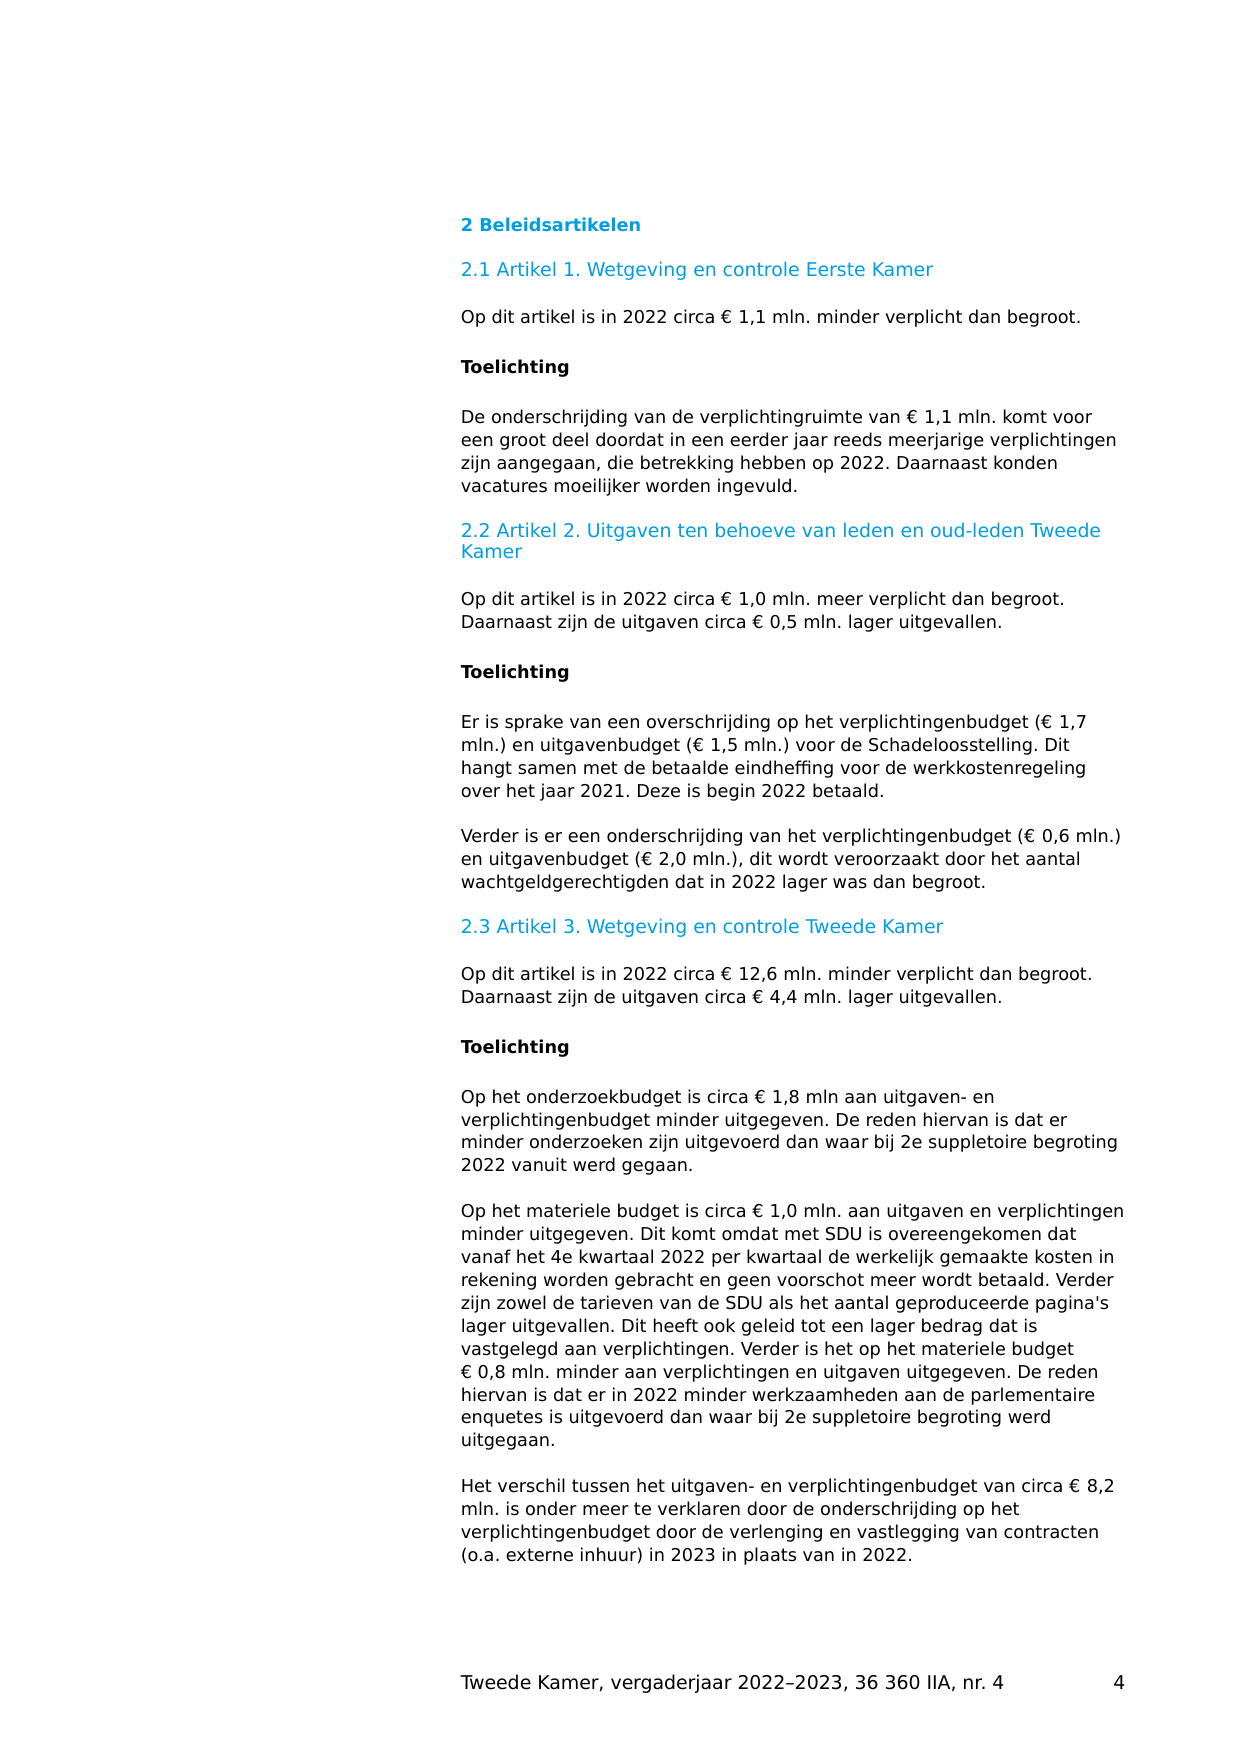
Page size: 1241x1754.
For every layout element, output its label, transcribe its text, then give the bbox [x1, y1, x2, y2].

text Er is sprake van een overschrijding op het verplichtingenbudget (€ 1,7 mln.) en uitgavenbudget (€ 1,5 mln.) voor de Schadeloosstelling. Dit hangt samen met de betaalde eindheffing voor de werkkostenregeling over het jaar 2021. Deze is begin 2022 betaald. [461, 710, 1125, 802]
title 2.1 Artikel 1. Wetgeving en controle Eerste Kamer [461, 259, 1125, 281]
title 2.2 Artikel 2. Uitgaven ten behoeve van leden en oud-leden Tweede Kamer [461, 519, 1125, 563]
text Op dit artikel is in 2022 circa € 12,6 mln. minder verplicht dan begroot. Daarnaast zijn de uitgaven circa € 4,4 mln. lager uitgevallen. [461, 962, 1125, 1008]
text Toelichting [461, 355, 1125, 378]
text Het verschil tussen het uitgaven- en verplichtingenbudget van circa € 8,2 mln. is onder meer te verklaren door de onderschrijding op het verplichtingenbudget door de verlenging en vastlegging van contracten (o.a. externe inhuur) in 2023 in plaats van in 2022. [461, 1474, 1125, 1566]
text Op het materiele budget is circa € 1,0 mln. aan uitgaven en verplichtingen minder uitgegeven. Dit komt omdat met SDU is overeengekomen dat vanaf het 4e kwartaal 2022 per kwartaal de werkelijk gemaakte kosten in rekening worden gebracht en geen voorschot meer wordt betaald. Verder zijn zowel de tarieven van de SDU als het aantal geproduceerde pagina's lager uitgevallen. Dit heeft ook geleid tot een lager bedrag dat is vastgelegd aan verplichtingen. Verder is het op het materiele budget € 0,8 mln. minder aan verplichtingen en uitgaven uitgegeven. De reden hiervan is dat er in 2022 minder werkzaamheden aan de parlementaire enquetes is uitgevoerd dan waar bij 2e suppletoire begroting werd uitgegaan. [461, 1199, 1125, 1451]
text Verder is er een onderschrijding van het verplichtingenbudget (€ 0,6 mln.) en uitgavenbudget (€ 2,0 mln.), dit wordt veroorzaakt door het aantal wachtgeldgerechtigden dat in 2022 lager was dan begroot. [461, 824, 1125, 893]
title 2 Beleidsartikelen [461, 213, 1125, 236]
text Op dit artikel is in 2022 circa € 1,1 mln. minder verplicht dan begroot. [461, 305, 1125, 328]
title 2.3 Artikel 3. Wetgeving en controle Tweede Kamer [461, 916, 1125, 938]
text Op het onderzoekbudget is circa € 1,8 mln aan uitgaven- en verplichtingenbudget minder uitgegeven. De reden hiervan is dat er minder onderzoeken zijn uitgevoerd dan waar bij 2e suppletoire begroting 2022 vanuit werd gegaan. [461, 1085, 1125, 1176]
text Toelichting [461, 1035, 1125, 1058]
text Toelichting [461, 660, 1125, 683]
text De onderschrijding van de verplichtingruimte van € 1,1 mln. komt voor een groot deel doordat in een eerder jaar reeds meerjarige verplichtingen zijn aangegaan, die betrekking hebben op 2022. Daarnaast konden vacatures moeilijker worden ingevuld. [461, 405, 1125, 497]
text Op dit artikel is in 2022 circa € 1,0 mln. meer verplicht dan begroot. Daarnaast zijn de uitgaven circa € 0,5 mln. lager uitgevallen. [461, 587, 1125, 633]
